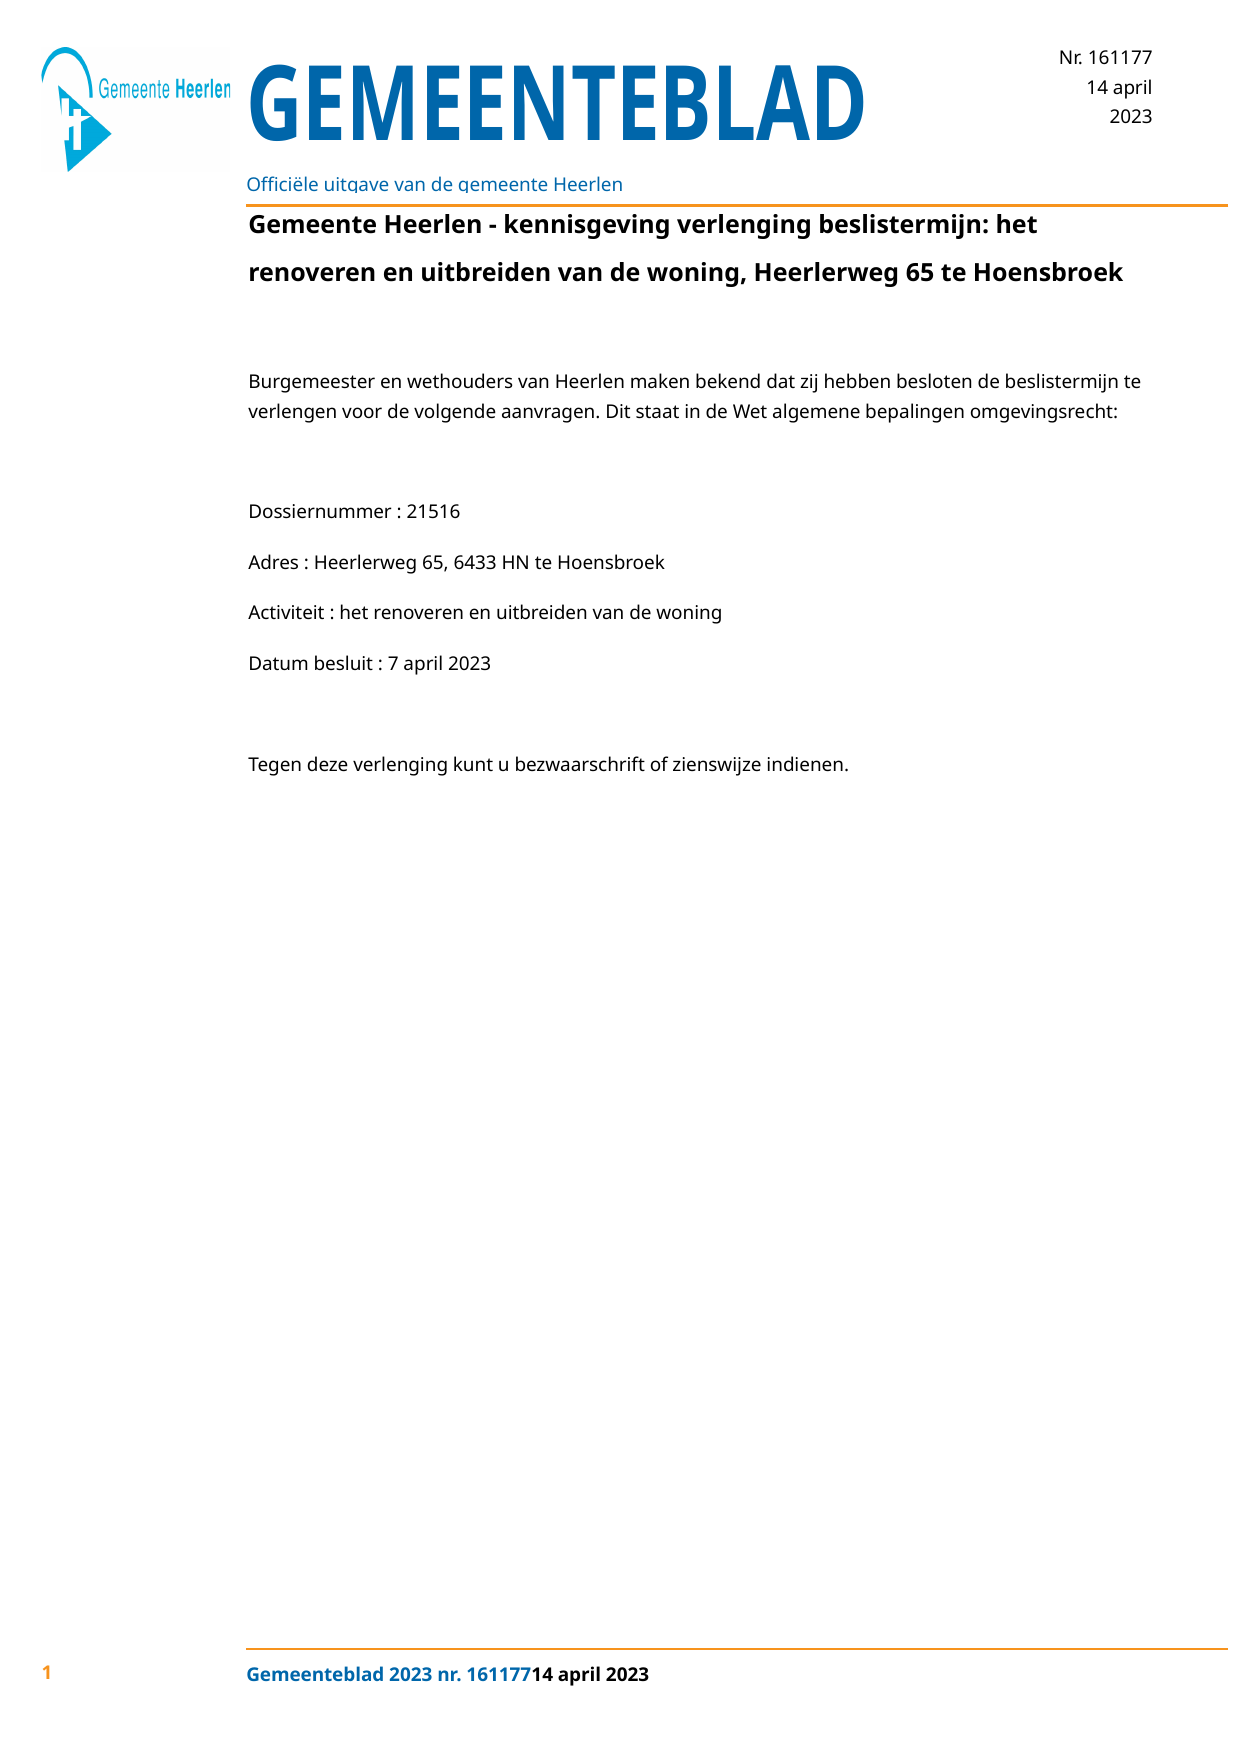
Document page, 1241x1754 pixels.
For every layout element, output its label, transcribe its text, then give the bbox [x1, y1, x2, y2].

picture [41, 47, 59, 70]
text Adres : Heerlerweg 65, 6433 HN te Hoensbroek [248, 549, 1152, 575]
text Burgemeester en wethouders van Heerlen maken bekend dat zij hebben besloten de beslistermijn te verlengen voor de volgende aanvragen. Dit staat in de Wet algemene bepalingen omgevingsrecht: [248, 368, 1152, 424]
text Gemeente Heerlen - kennisgeving verlenging beslistermijn: het renoveren en uitbreiden van de woning, Heerlerweg 65 te Hoensbroek [248, 207, 1152, 288]
text Activiteit : het renoveren en uitbreiden van de woning [248, 599, 1152, 625]
text Tegen deze verlenging kunt u bezwaarschrift of zienswijze indienen. [248, 751, 1152, 777]
text Datum besluit : 7 april 2023 [248, 650, 1152, 676]
text Dossiernummer : 21516 [248, 499, 1152, 524]
picture [41, 47, 231, 172]
